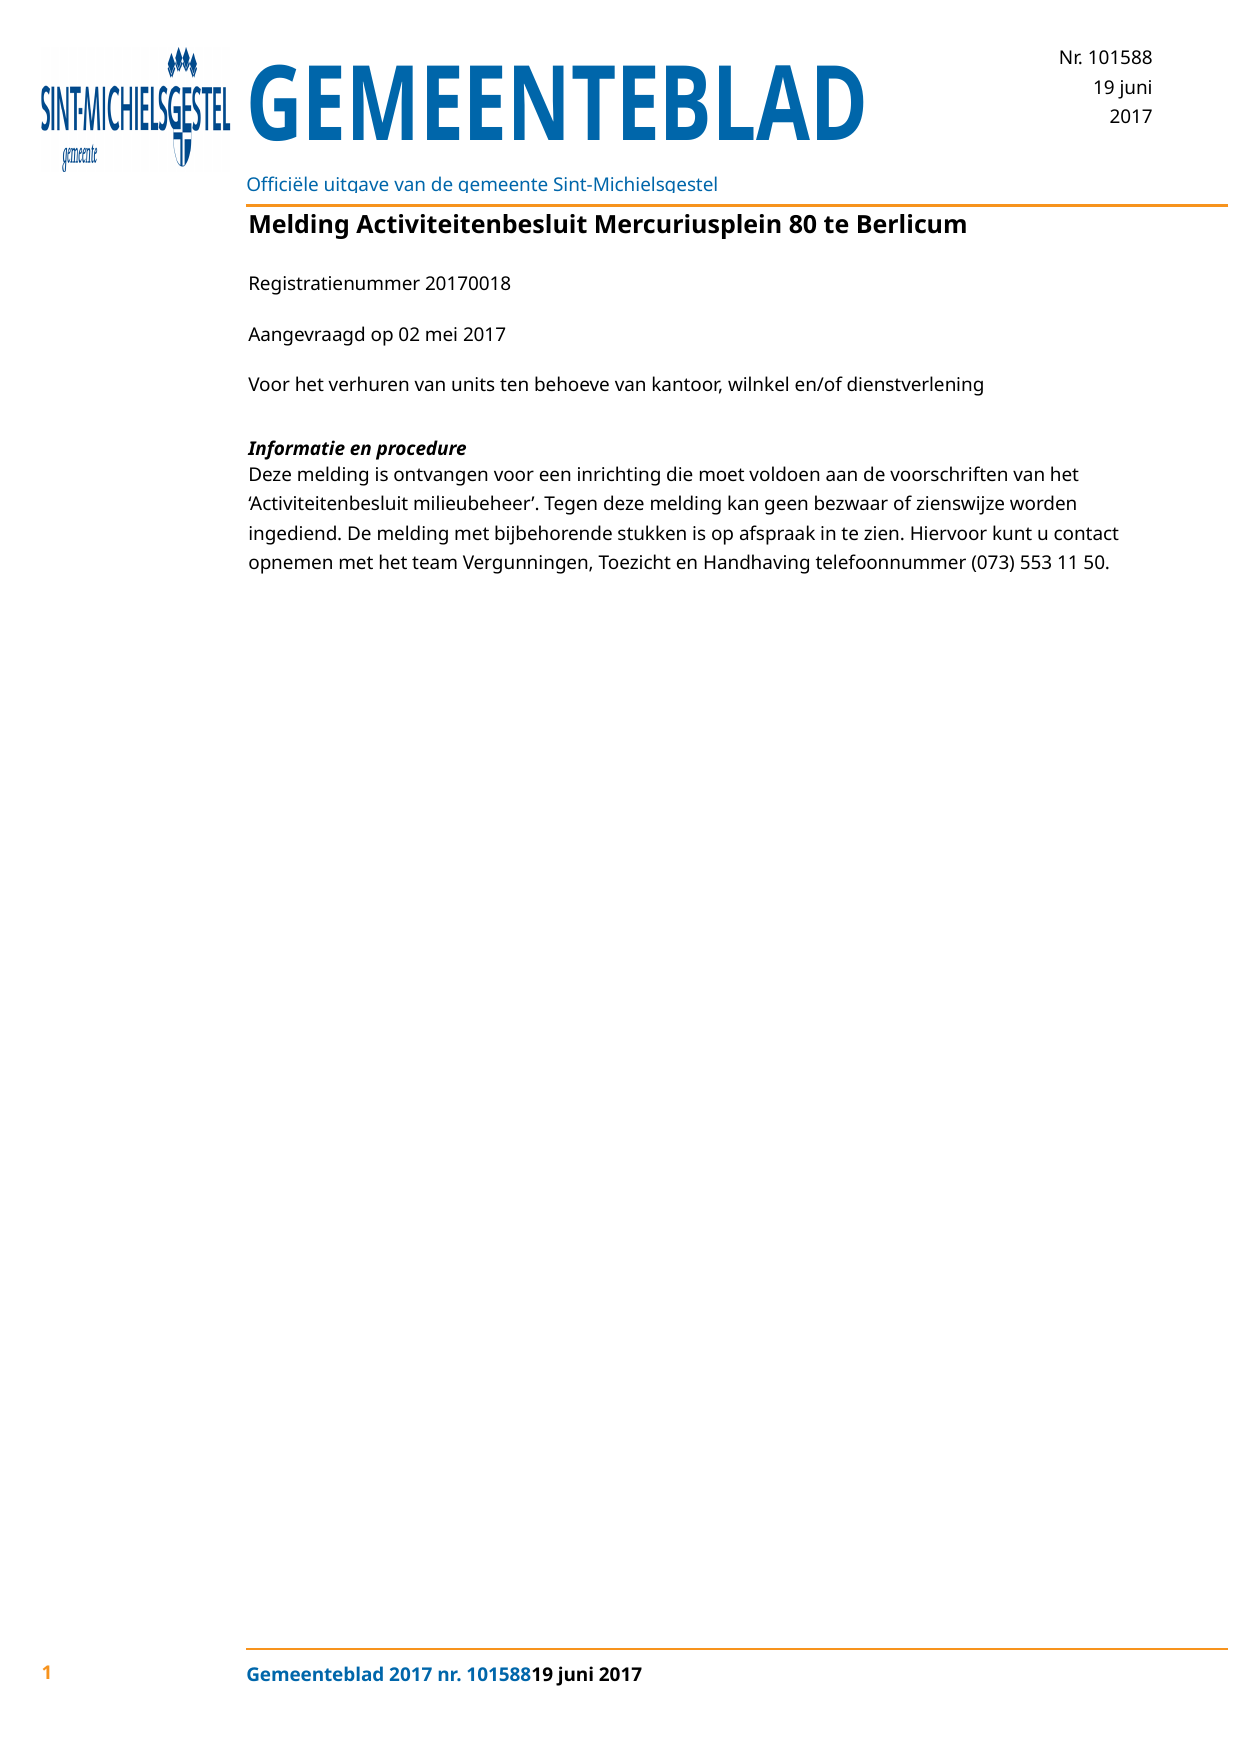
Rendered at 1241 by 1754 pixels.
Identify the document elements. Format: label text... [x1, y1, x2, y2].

text Deze melding is ontvangen voor een inrichting die moet voldoen aan de voorschriften van het ‘Activiteitenbesluit milieubeheer’. Tegen deze melding kan geen bezwaar of zienswijze worden ingediend. De melding met bijbehorende stukken is op afspraak in te zien. Hiervoor kunt u contact opnemen met het team Vergunningen, Toezicht en Handhaving telefoonnummer (073) 553 11 50. [248, 461, 1152, 575]
text Informatie en procedure [248, 435, 1152, 461]
text Voor het verhuren van units ten behoeve van kantoor, wilnkel en/of dienstverlening [248, 371, 1152, 397]
text Registratienummer 20170018 [248, 270, 1152, 296]
picture [41, 47, 231, 172]
text Melding Activiteitenbesluit Mercuriusplein 80 te Berlicum [248, 207, 1152, 241]
text Aangevraagd op 02 mei 2017 [248, 321, 1152, 346]
